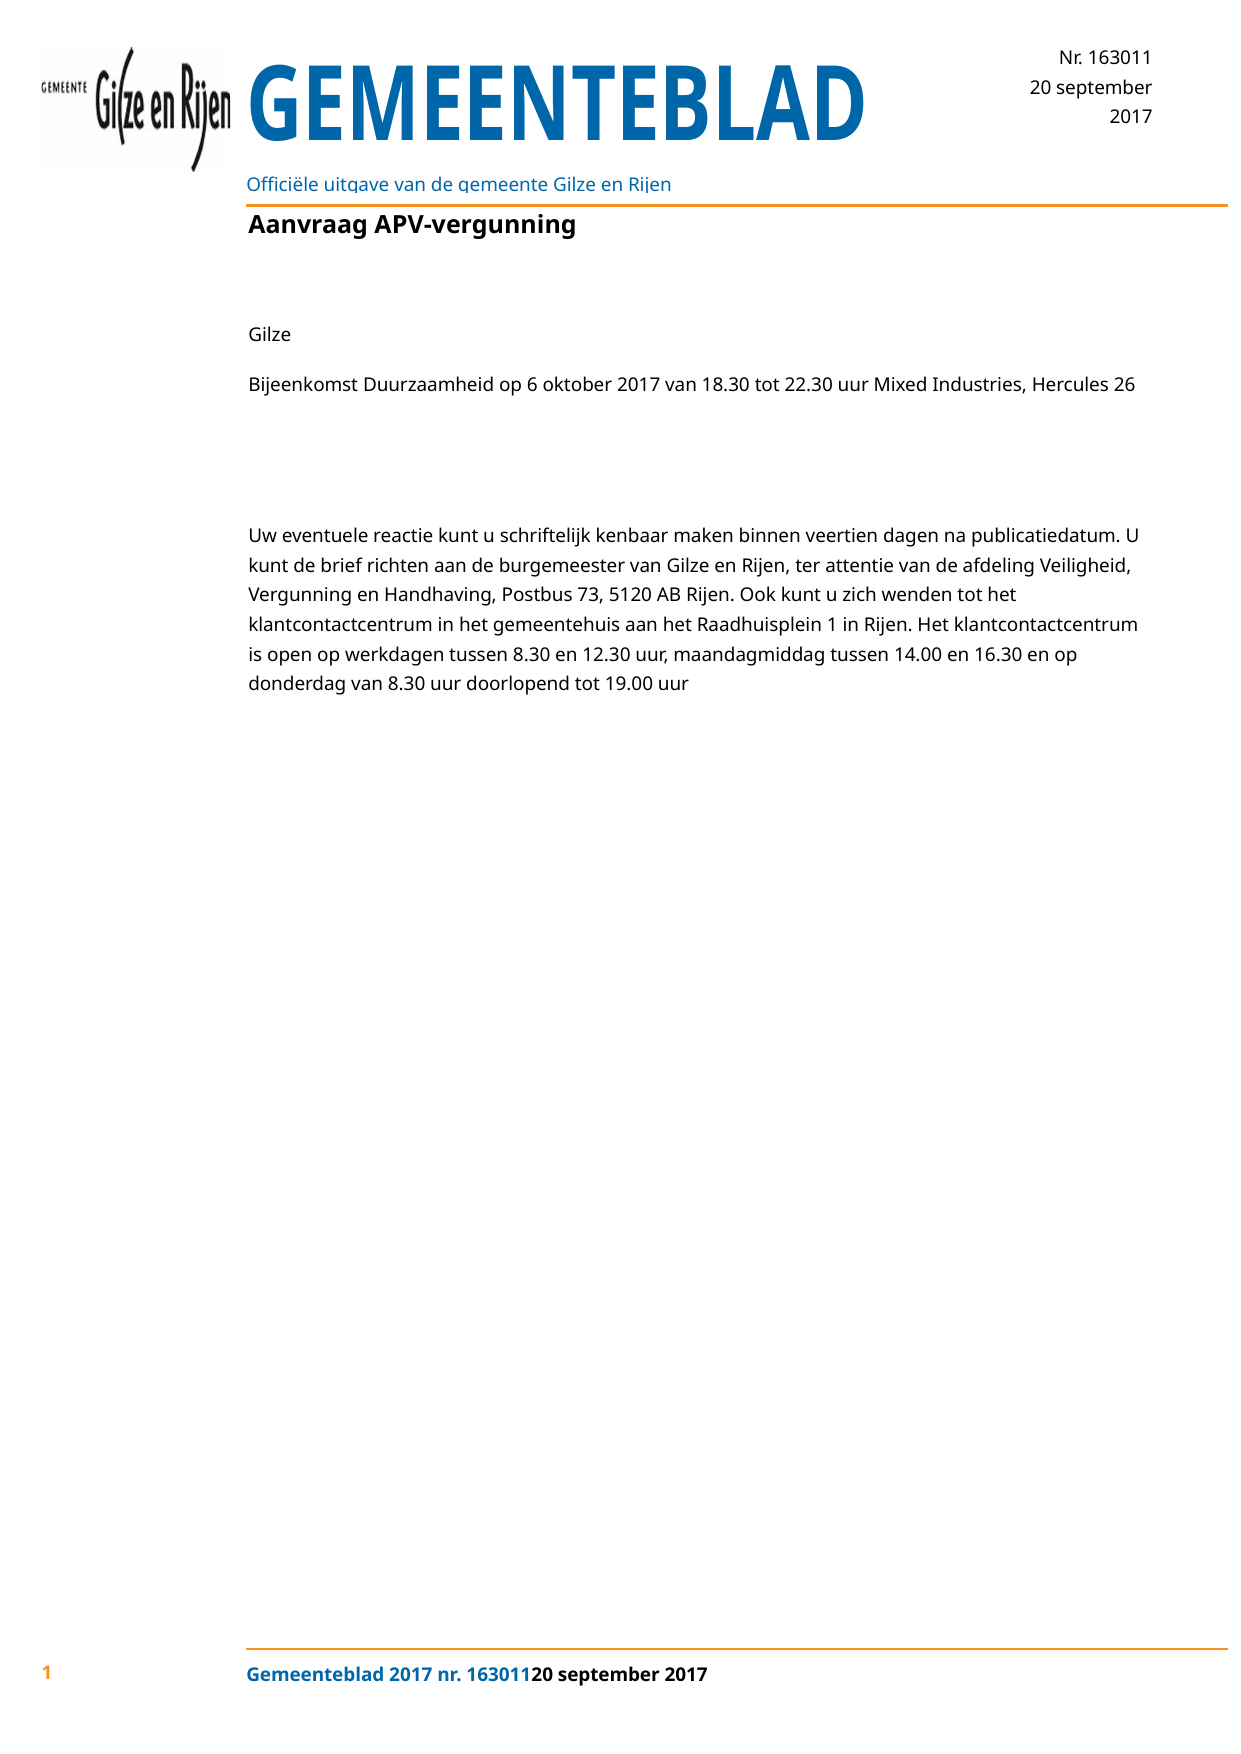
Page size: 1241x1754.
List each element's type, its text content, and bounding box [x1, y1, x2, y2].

text Gilze [248, 321, 1152, 346]
text Uw eventuele reactie kunt u schriftelijk kenbaar maken binnen veertien dagen na publicatiedatum. U kunt de brief richten aan de burgemeester van Gilze en Rijen, ter attentie van de afdeling Veiligheid, Vergunning en Handhaving, Postbus 73, 5120 AB Rijen. Ook kunt u zich wenden tot het klantcontactcentrum in het gemeentehuis aan het Raadhuisplein 1 in Rijen. Het klantcontactcentrum is open op werkdagen tussen 8.30 en 12.30 uur, maandagmiddag tussen 14.00 en 16.30 en op donderdag van 8.30 uur doorlopend tot 19.00 uur [248, 522, 1152, 696]
picture [41, 47, 231, 172]
text Bijeenkomst Duurzaamheid op 6 oktober 2017 van 18.30 tot 22.30 uur Mixed Industries, Hercules 26 [248, 371, 1152, 397]
text Aanvraag APV-vergunning [248, 207, 1152, 241]
